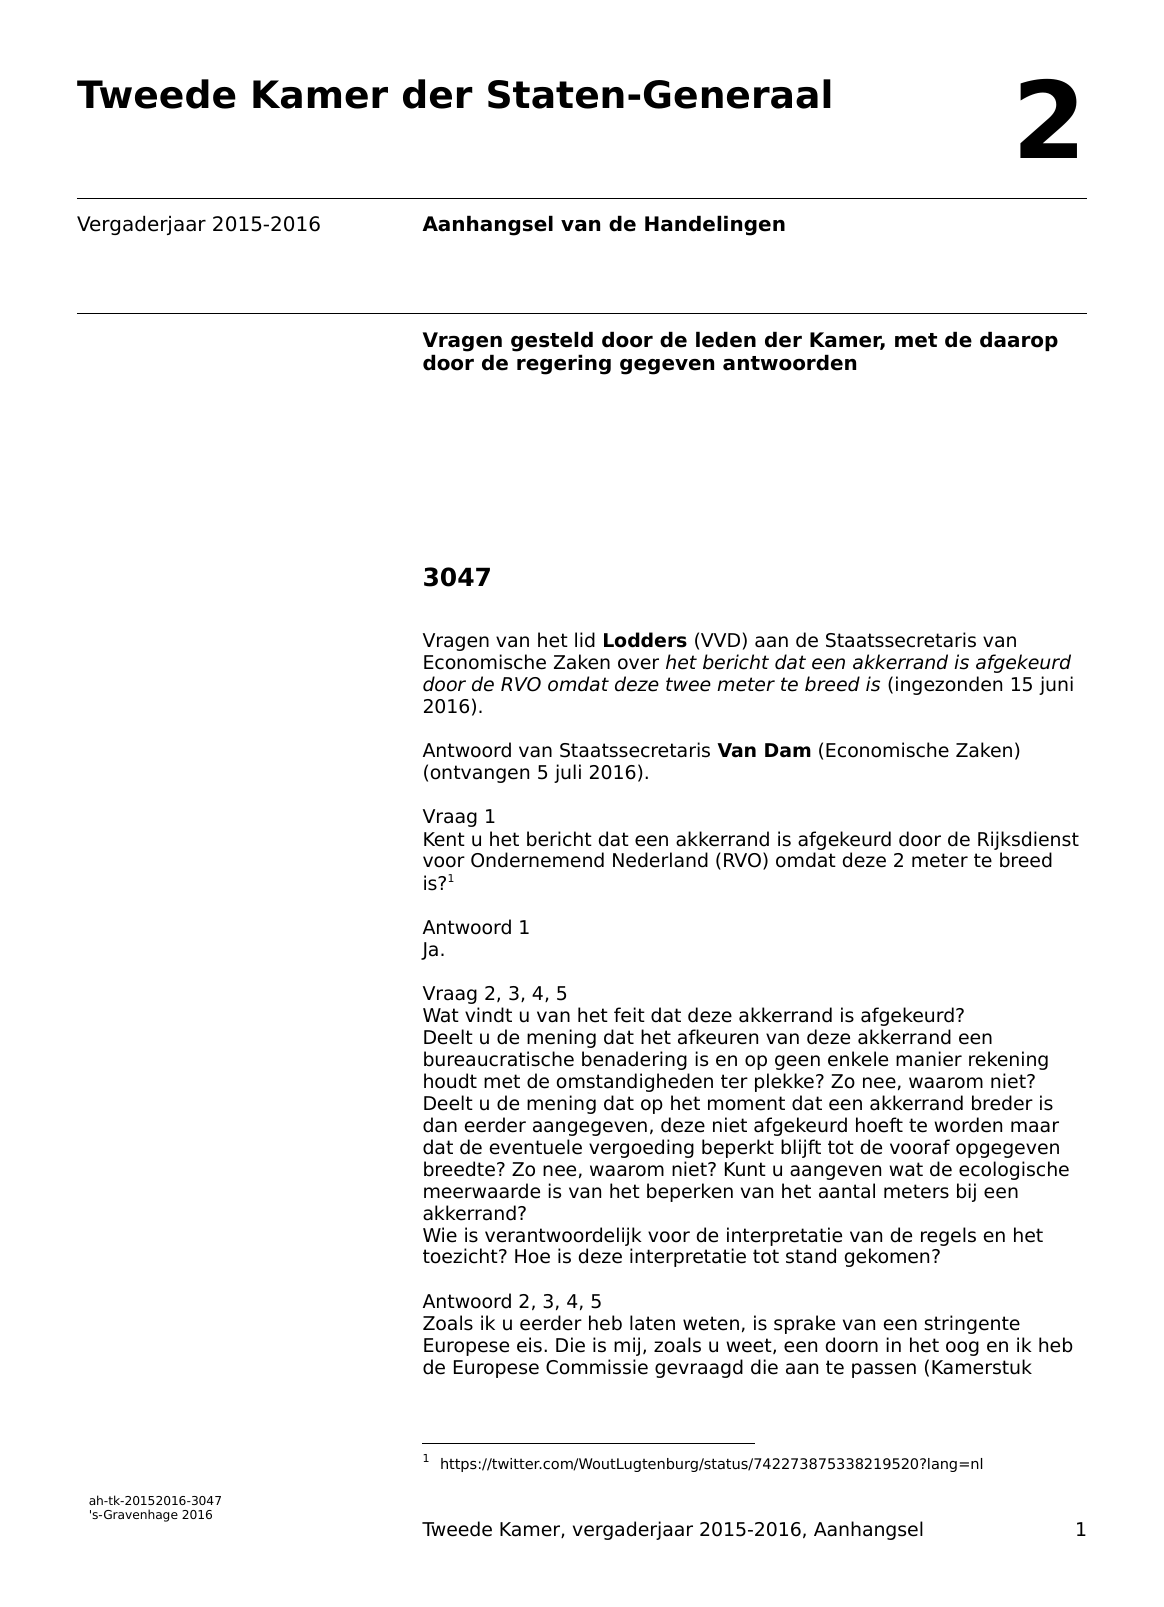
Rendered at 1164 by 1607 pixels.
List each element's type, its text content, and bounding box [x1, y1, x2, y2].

text Vraag 2, 3, 4, 5 [422, 983, 1087, 1005]
table_cell [77, 314, 422, 375]
text Kent u het bericht dat een akkerrand is afgekeurd door de Rijksdienst voor Ondernemend Nederland (RVO) omdat deze 2 meter te breed is? [422, 828, 1087, 894]
text Wat vindt u van het feit dat deze akkerrand is afgekeurd? [422, 1005, 1087, 1027]
text Deelt u de mening dat het afkeuren van deze akkerrand een bureaucratische benadering is en op geen enkele manier rekening houdt met de omstandigheden ter plekke? Zo nee, waarom niet? [422, 1027, 1087, 1093]
text Antwoord 1 [422, 917, 1087, 938]
table_cell Vergaderjaar 2015-2016 [77, 199, 422, 313]
text https://twitter.com/WoutLugtenburg/status/742273875338219520?lang=nl [422, 1452, 1087, 1474]
text 3047 [422, 563, 1087, 592]
text Vragen van het lid Lodders (VVD) aan de Staatssecretaris van Economische Zaken over het bericht dat een akkerrand is afgekeurd door de RVO omdat deze twee meter te breed is (ingezonden 15 juni 2016). [422, 630, 1087, 718]
text Wie is verantwoordelijk voor de interpretatie van de regels en het toezicht? Hoe is deze interpretatie tot stand gekomen? [422, 1224, 1087, 1268]
text Antwoord van Staatssecretaris Van Dam (Economische Zaken) (ontvangen 5 juli 2016). [422, 740, 1087, 784]
table_header Tweede Kamer der Staten-Generaal [77, 59, 886, 198]
text Vraag 1 [422, 806, 1087, 828]
table_cell Aanhangsel van de Handelingen [422, 199, 1087, 313]
table_header 2 [886, 59, 1087, 198]
text Deelt u de mening dat op het moment dat een akkerrand breder is dan eerder aangegeven, deze niet afgekeurd hoeft te worden maar dat de eventuele vergoeding beperkt blijft tot de vooraf opgegeven breedte? Zo nee, waarom niet? Kunt u aangeven wat de ecologische meerwaarde is van het beperken van het aantal meters bij een akkerrand? [422, 1093, 1087, 1224]
text Antwoord 2, 3, 4, 5 [422, 1291, 1087, 1313]
text Zoals ik u eerder heb laten weten, is sprake van een stringente Europese eis. Die is mij, zoals u weet, een doorn in het oog en ik heb de Europese Commissie gevraagd die aan te passen (Kamerstuk [422, 1313, 1087, 1378]
text Ja. [422, 938, 1087, 961]
text 's-Gravenhage 2016 [88, 1508, 323, 1522]
text ah-tk-20152016-3047 [88, 1494, 323, 1508]
table_cell Vragen gesteld door de leden der Kamer, met de daarop door de regering gegeven antwoorden [422, 314, 1087, 375]
